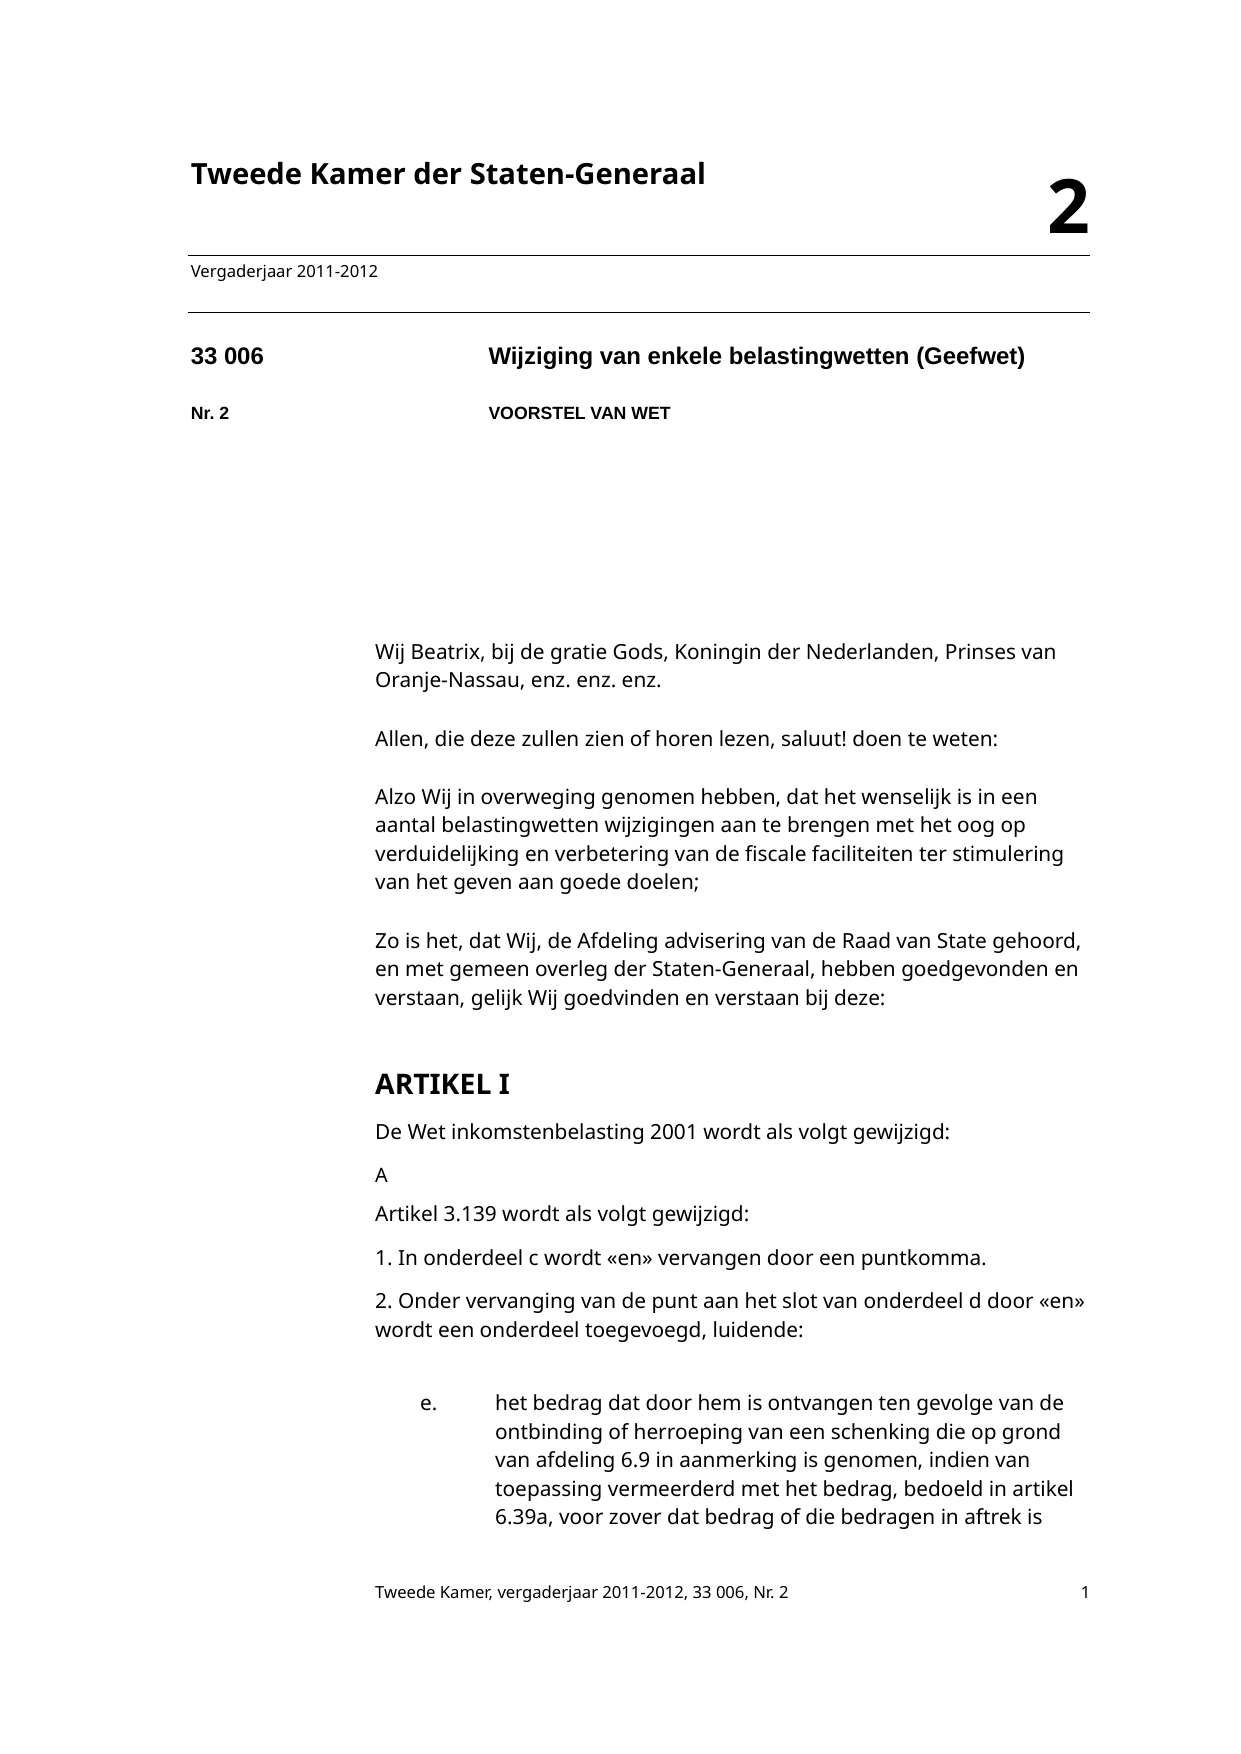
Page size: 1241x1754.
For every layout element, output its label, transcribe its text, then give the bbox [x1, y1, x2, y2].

table_cell Wijziging van enkele belastingwetten (Geefwet) [485, 339, 1090, 399]
table_cell [485, 313, 1090, 339]
text Alzo Wij in overweging genomen hebben, dat het wenselijk is in een aantal belastingwetten wijzigingen aan te brengen met het oog op verduidelijking en verbetering van de fiscale faciliteiten ter stimulering van het geven aan goede doelen; [375, 782, 1090, 896]
table_header Tweede Kamer der Staten-Generaal [188, 150, 909, 255]
table_cell 33 006 [188, 339, 485, 399]
text De Wet inkomstenbelasting 2001 wordt als volgt gewijzigd: [375, 1117, 1090, 1146]
table_cell Vergaderjaar 2011-2012 [188, 256, 485, 312]
text Wij Beatrix, bij de gratie Gods, Koningin der Nederlanden, Prinses van Oranje-Nassau, enz. enz. enz. [375, 637, 1090, 694]
text Zo is het, dat Wij, de Afdeling advisering van de Raad van State gehoord, en met gemeen overleg der Staten-Generaal, hebben goedgevonden en verstaan, gelijk Wij goedvinden en verstaan bij deze: [375, 926, 1090, 1011]
text A [375, 1161, 1090, 1188]
text Allen, die deze zullen zien of horen lezen, saluut! doen te weten: [375, 724, 1090, 752]
table_header 2 [910, 150, 1090, 255]
list het bedrag dat door hem is ontvangen ten gevolge van de ontbinding of herroeping van een schenking die op grond van afdeling 6.9 in aanmerking is genomen, indien van toepassing vermeerderd met het bedrag, bedoeld in artikel 6.39a, voor zover dat bedrag of die bedragen in aftrek is [420, 1388, 1090, 1531]
table_cell Nr. 2 [188, 399, 485, 518]
text 1. In onderdeel c wordt «en» vervangen door een puntkomma. [375, 1243, 1090, 1271]
table_cell [485, 256, 1090, 312]
subtitle ARTIKEL I [375, 1064, 1090, 1102]
table_cell [188, 313, 485, 339]
text 2. Onder vervanging van de punt aan het slot van onderdeel d door «en» wordt een onderdeel toegevoegd, luidende: [375, 1286, 1090, 1343]
text Artikel 3.139 wordt als volgt gewijzigd: [375, 1199, 1090, 1228]
table_cell VOORSTEL VAN WET [485, 399, 1090, 518]
